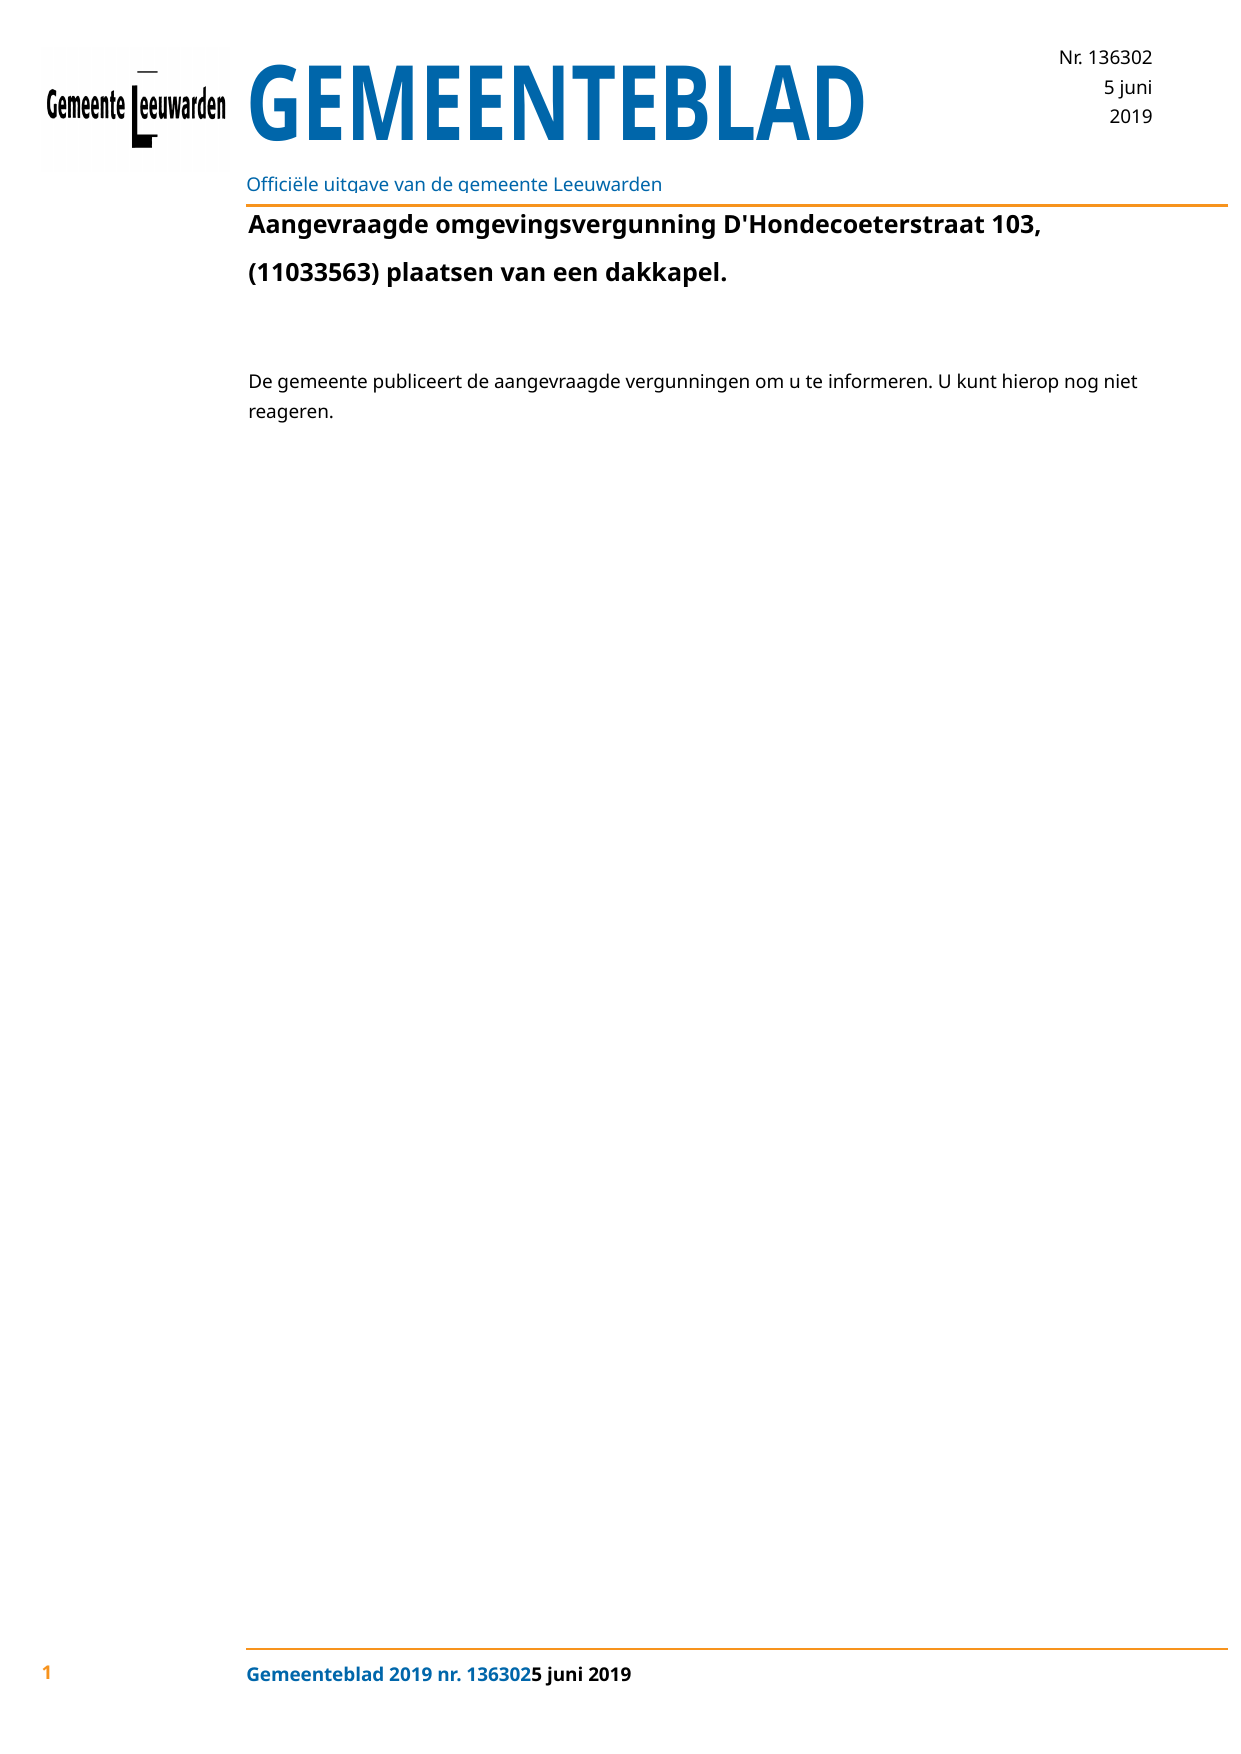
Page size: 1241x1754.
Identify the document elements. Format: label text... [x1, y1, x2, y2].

picture [41, 47, 231, 172]
text De gemeente publiceert de aangevraagde vergunningen om u te informeren. U kunt hierop nog niet reageren. [248, 368, 1152, 424]
text Aangevraagde omgevingsvergunning D'Hondecoeterstraat 103, (11033563) plaatsen van een dakkapel. [248, 207, 1152, 288]
